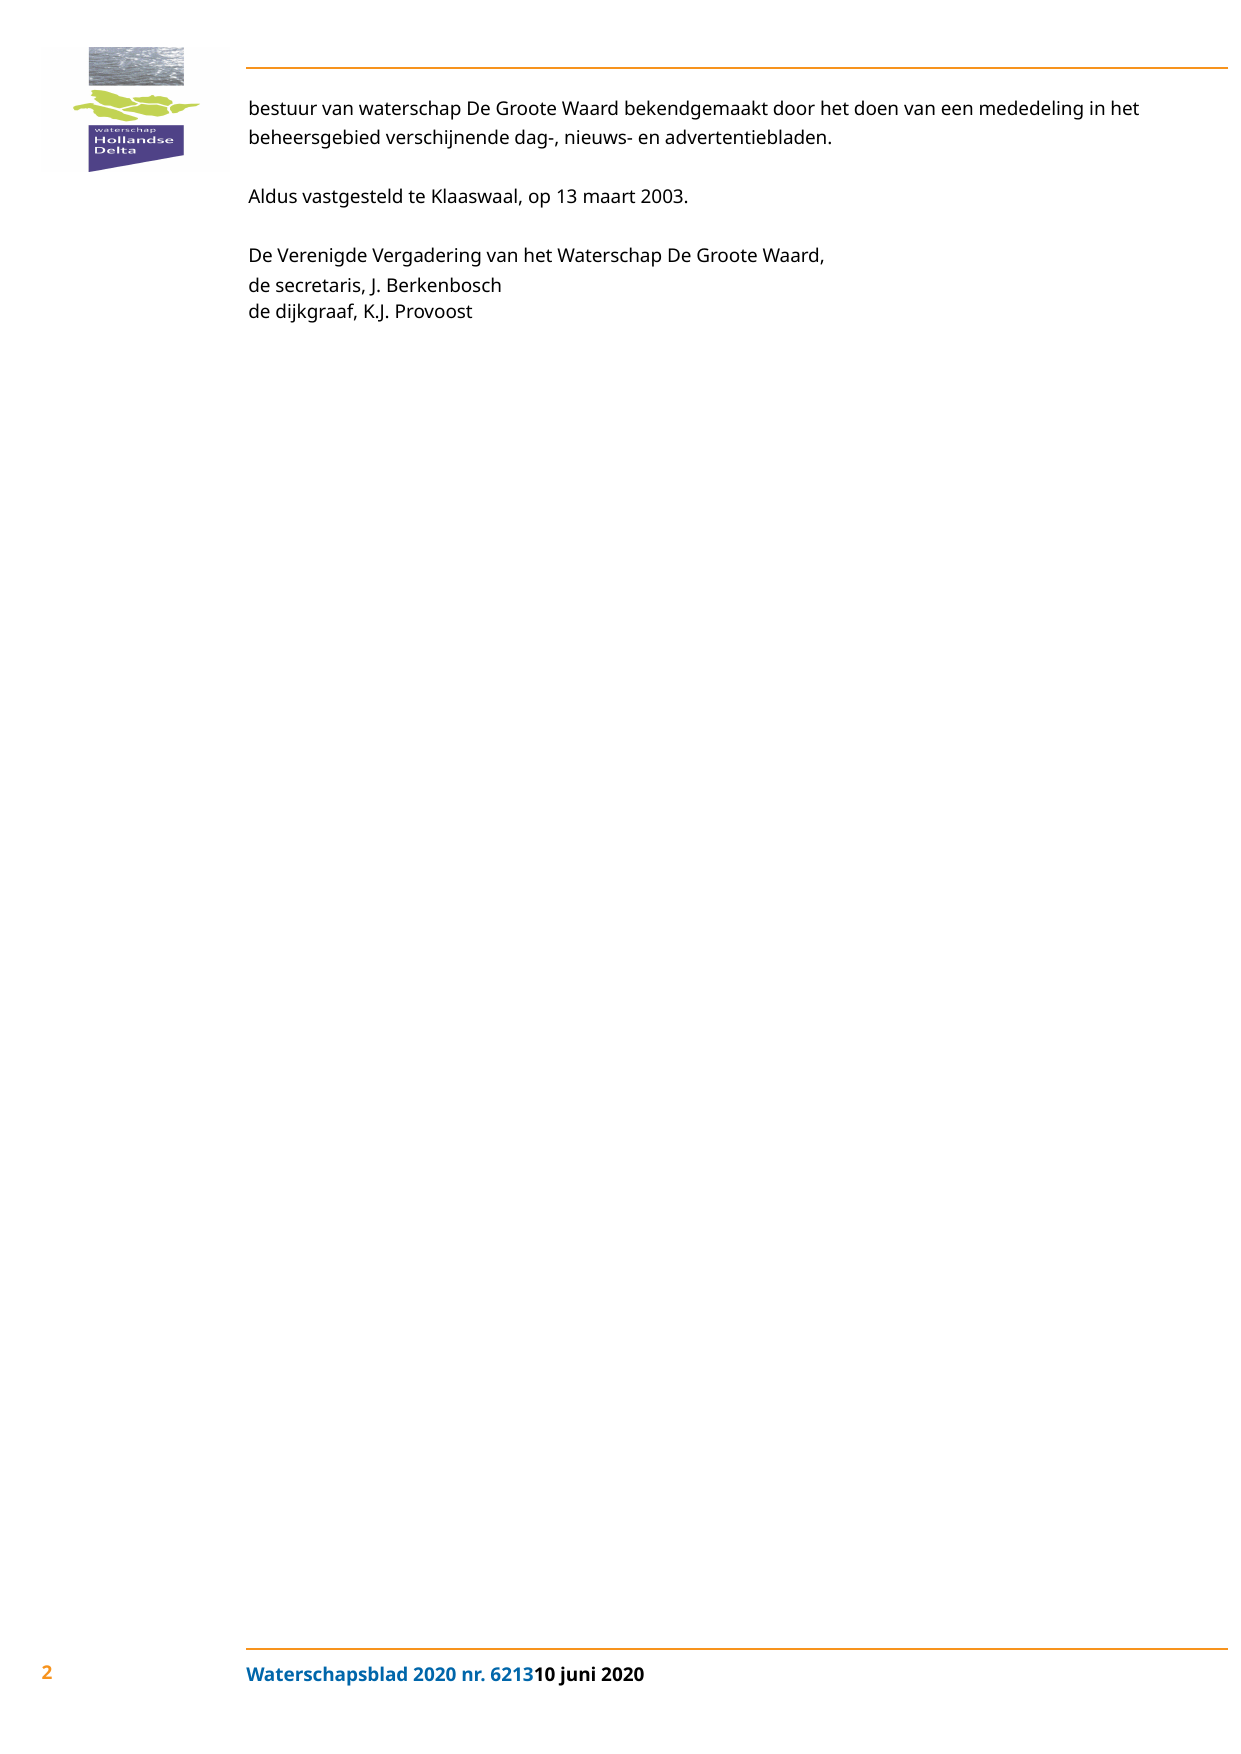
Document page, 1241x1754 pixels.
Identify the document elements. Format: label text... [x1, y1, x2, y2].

text Aldus vastgesteld te Klaaswaal, op 13 maart 2003. [248, 183, 1152, 209]
picture [41, 47, 231, 172]
text De Verenigde Vergadering van het Waterschap De Groote Waard, [248, 243, 1152, 268]
text de secretaris, J. Berkenbosch [248, 272, 1152, 298]
text de dijkgraaf, K.J. Provoost [248, 298, 1152, 324]
text bestuur van waterschap De Groote Waard bekendgemaakt door het doen van een mededeling in het beheersgebied verschijnende dag-, nieuws- en advertentiebladen. [248, 95, 1152, 150]
